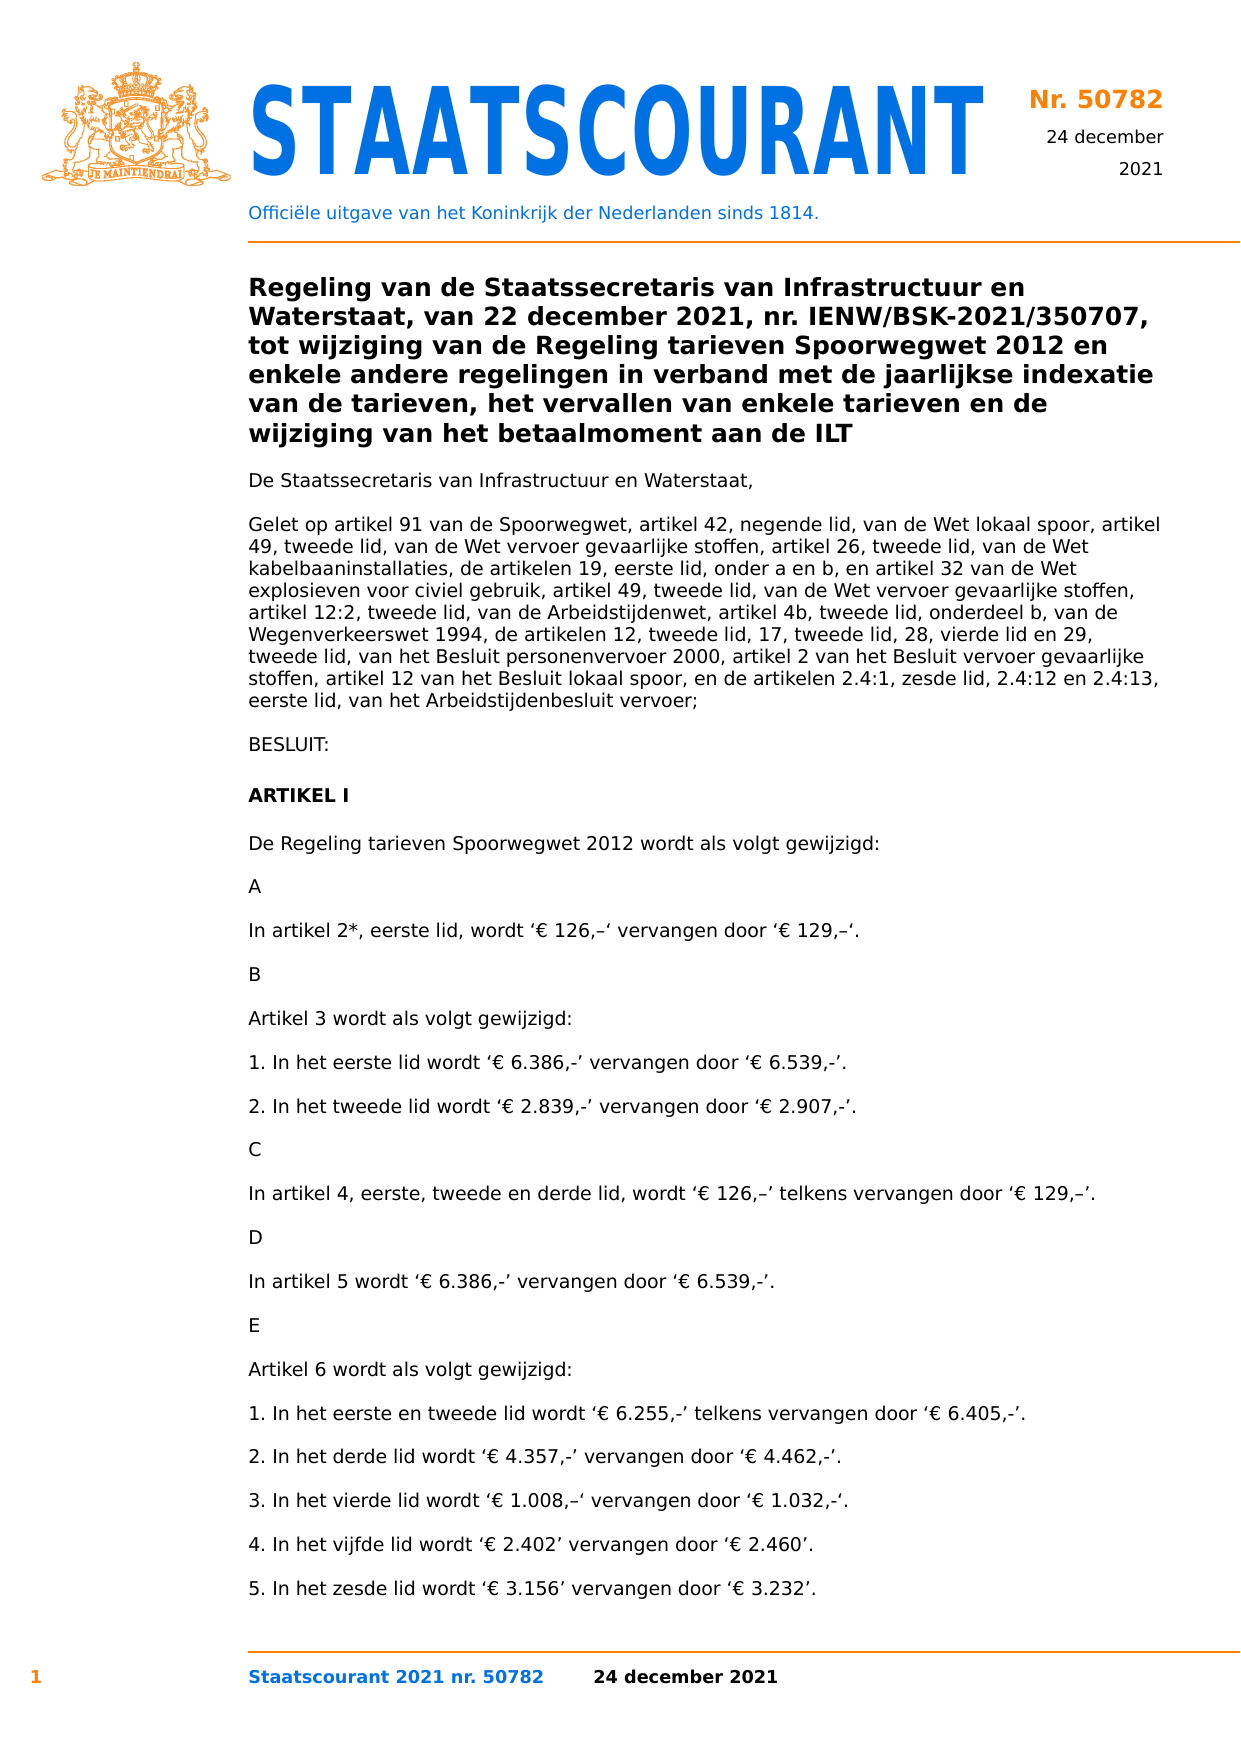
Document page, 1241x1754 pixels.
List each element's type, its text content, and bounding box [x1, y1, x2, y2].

text 3. In het vierde lid wordt ‘€ 1.008,–‘ vervangen door ‘€ 1.032,-‘. [248, 1490, 1163, 1512]
picture [41, 62, 231, 186]
text 2. In het derde lid wordt ‘€ 4.357,-’ vervangen door ‘€ 4.462,-’. [248, 1446, 1163, 1468]
text D [248, 1227, 1163, 1249]
subtitle Regeling van de Staatssecretaris van Infrastructuur en Waterstaat, van 22 december 2021, nr. IENW/BSK-2021/350707, tot wijziging van de Regeling tarieven Spoorwegwet 2012 en enkele andere regelingen in verband met de jaarlijkse indexatie van de tarieven, het vervallen van enkele tarieven en de wijziging van het betaalmoment aan de ILT [248, 273, 1163, 448]
text 1. In het eerste en tweede lid wordt ‘€ 6.255,-’ telkens vervangen door ‘€ 6.405,-’. [248, 1402, 1163, 1424]
text 1. In het eerste lid wordt ‘€ 6.386,-’ vervangen door ‘€ 6.539,-’. [248, 1052, 1163, 1074]
table_cell 24 december [998, 121, 1240, 153]
text In artikel 5 wordt ‘€ 6.386,-’ vervangen door ‘€ 6.539,-’. [248, 1271, 1163, 1293]
text B [248, 964, 1163, 986]
text A [248, 876, 1163, 898]
table_header [25, 62, 248, 241]
table_header Nr. 50782 [998, 62, 1240, 121]
text In artikel 2*, eerste lid, wordt ‘€ 126,–‘ vervangen door ‘€ 129,–‘. [248, 920, 1163, 942]
text In artikel 4, eerste, tweede en derde lid, wordt ‘€ 126,–’ telkens vervangen door ‘€ 129,–’. [248, 1183, 1163, 1205]
subtitle ARTIKEL I [248, 785, 1163, 807]
text 2. In het tweede lid wordt ‘€ 2.839,-’ vervangen door ‘€ 2.907,-’. [248, 1096, 1163, 1117]
table_cell 2021 [998, 153, 1240, 203]
text Artikel 6 wordt als volgt gewijzigd: [248, 1359, 1163, 1381]
text De Regeling tarieven Spoorwegwet 2012 wordt als volgt gewijzigd: [248, 832, 1163, 854]
table_header STAATSCOURANT [248, 62, 998, 203]
text Artikel 3 wordt als volgt gewijzigd: [248, 1008, 1163, 1030]
text E [248, 1315, 1163, 1337]
text Gelet op artikel 91 van de Spoorwegwet, artikel 42, negende lid, van de Wet lokaal spoor, artikel 49, tweede lid, van de Wet vervoer gevaarlijke stoffen, artikel 26, tweede lid, van de Wet kabelbaaninstallaties, de artikelen 19, eerste lid, onder a en b, en artikel 32 van de Wet explosieven voor civiel gebruik, artikel 49, tweede lid, van de Wet vervoer gevaarlijke stoffen, artikel 12:2, tweede lid, van de Arbeidstijdenwet, artikel 4b, tweede lid, onderdeel b, van de Wegenverkeerswet 1994, de artikelen 12, tweede lid, 17, tweede lid, 28, vierde lid en 29, tweede lid, van het Besluit personenvervoer 2000, artikel 2 van het Besluit vervoer gevaarlijke stoffen, artikel 12 van het Besluit lokaal spoor, en de artikelen 2.4:1, zesde lid, 2.4:12 en 2.4:13, eerste lid, van het Arbeidstijdenbesluit vervoer; [248, 514, 1163, 712]
text C [248, 1139, 1163, 1161]
table_cell Officiële uitgave van het Koninkrijk der Nederlanden sinds 1814. [248, 203, 1240, 241]
text 4. In het vijfde lid wordt ‘€ 2.402’ vervangen door ‘€ 2.460’. [248, 1534, 1163, 1556]
text BESLUIT: [248, 733, 1163, 755]
text 5. In het zesde lid wordt ‘€ 3.156’ vervangen door ‘€ 3.232’. [248, 1578, 1163, 1600]
text De Staatssecretaris van Infrastructuur en Waterstaat, [248, 470, 1163, 492]
